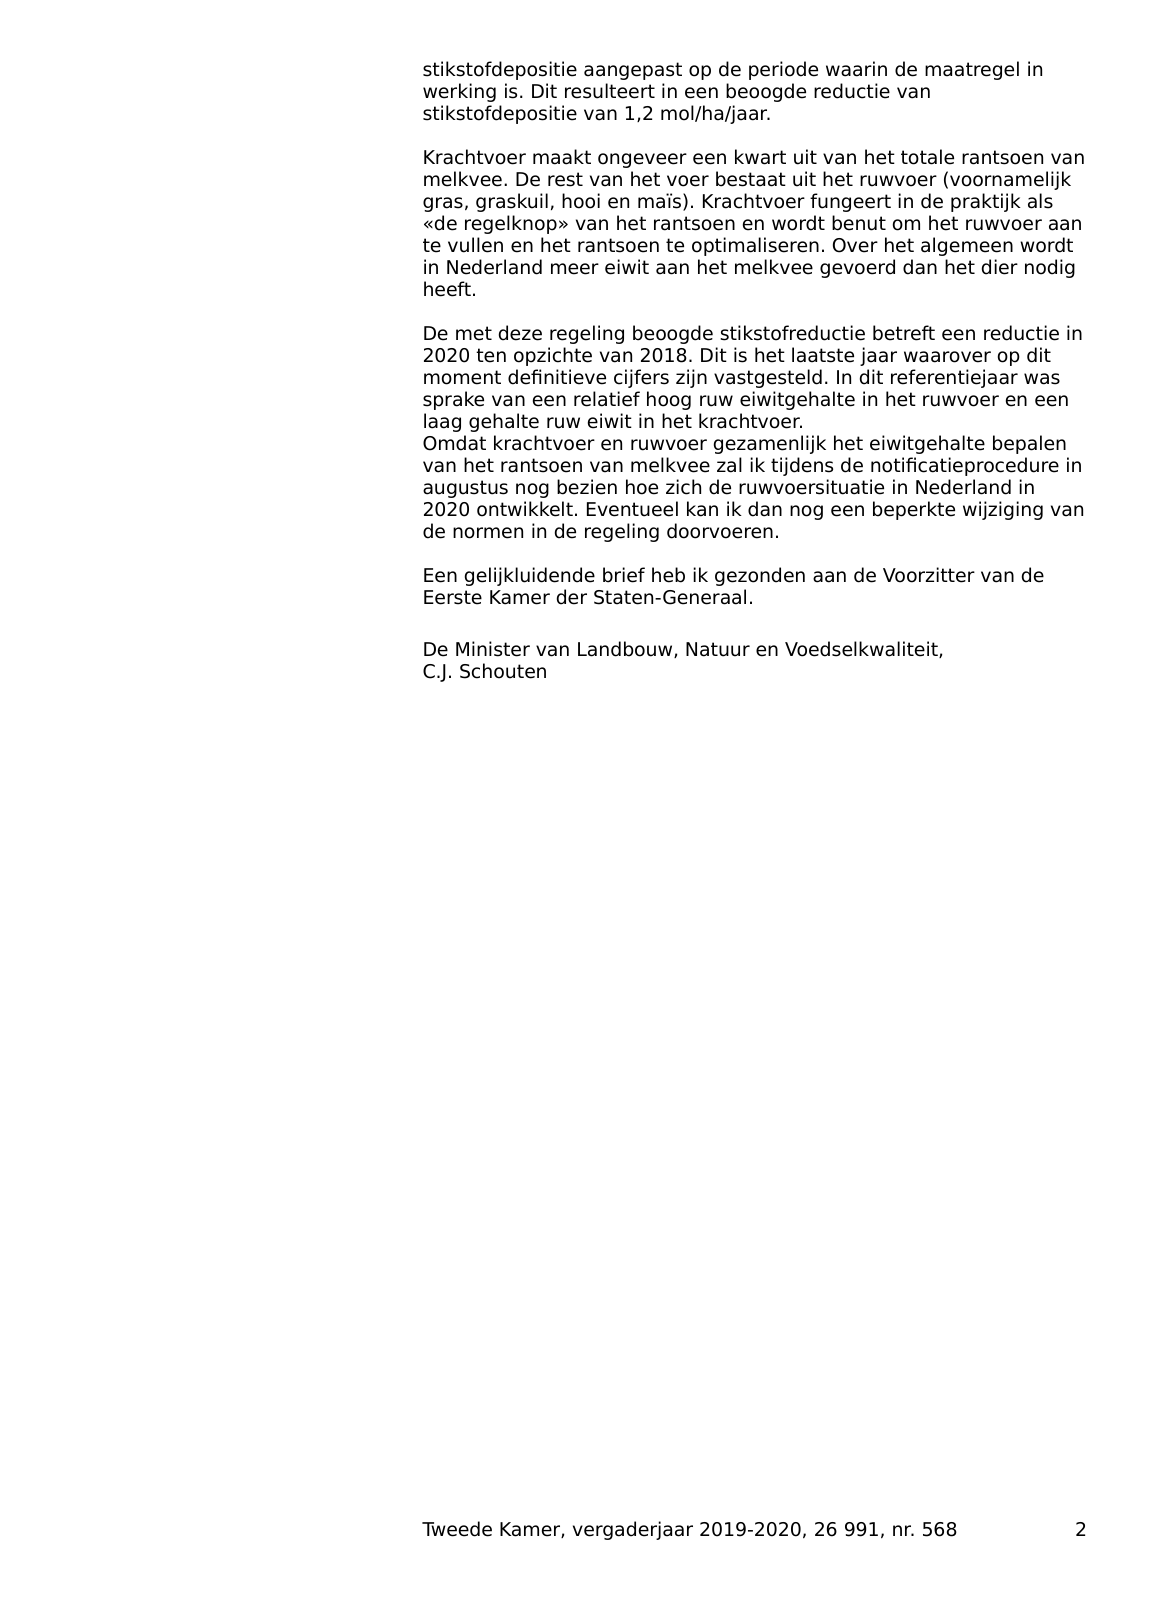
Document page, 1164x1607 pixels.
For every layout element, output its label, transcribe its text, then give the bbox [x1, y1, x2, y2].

text De Minister van Landbouw, Natuur en Voedselkwaliteit, C.J. Schouten [422, 639, 1087, 683]
text stikstofdepositie aangepast op de periode waarin de maatregel in werking is. Dit resulteert in een beoogde reductie van stikstofdepositie van 1,2 mol/ha/jaar. [422, 59, 1087, 125]
text Krachtvoer maakt ongeveer een kwart uit van het totale rantsoen van melkvee. De rest van het voer bestaat uit het ruwvoer (voornamelijk gras, graskuil, hooi en maïs). Krachtvoer fungeert in de praktijk als «de regelknop» van het rantsoen en wordt benut om het ruwvoer aan te vullen en het rantsoen te optimaliseren. Over het algemeen wordt in Nederland meer eiwit aan het melkvee gevoerd dan het dier nodig heeft. [422, 147, 1087, 301]
text Omdat krachtvoer en ruwvoer gezamenlijk het eiwitgehalte bepalen van het rantsoen van melkvee zal ik tijdens de notificatieprocedure in augustus nog bezien hoe zich de ruwvoersituatie in Nederland in 2020 ontwikkelt. Eventueel kan ik dan nog een beperkte wijziging van de normen in de regeling doorvoeren. [422, 433, 1087, 543]
text Een gelijkluidende brief heb ik gezonden aan de Voorzitter van de Eerste Kamer der Staten-Generaal. [422, 565, 1087, 609]
text De met deze regeling beoogde stikstofreductie betreft een reductie in 2020 ten opzichte van 2018. Dit is het laatste jaar waarover op dit moment definitieve cijfers zijn vastgesteld. In dit referentiejaar was sprake van een relatief hoog ruw eiwitgehalte in het ruwvoer en een laag gehalte ruw eiwit in het krachtvoer. [422, 323, 1087, 433]
